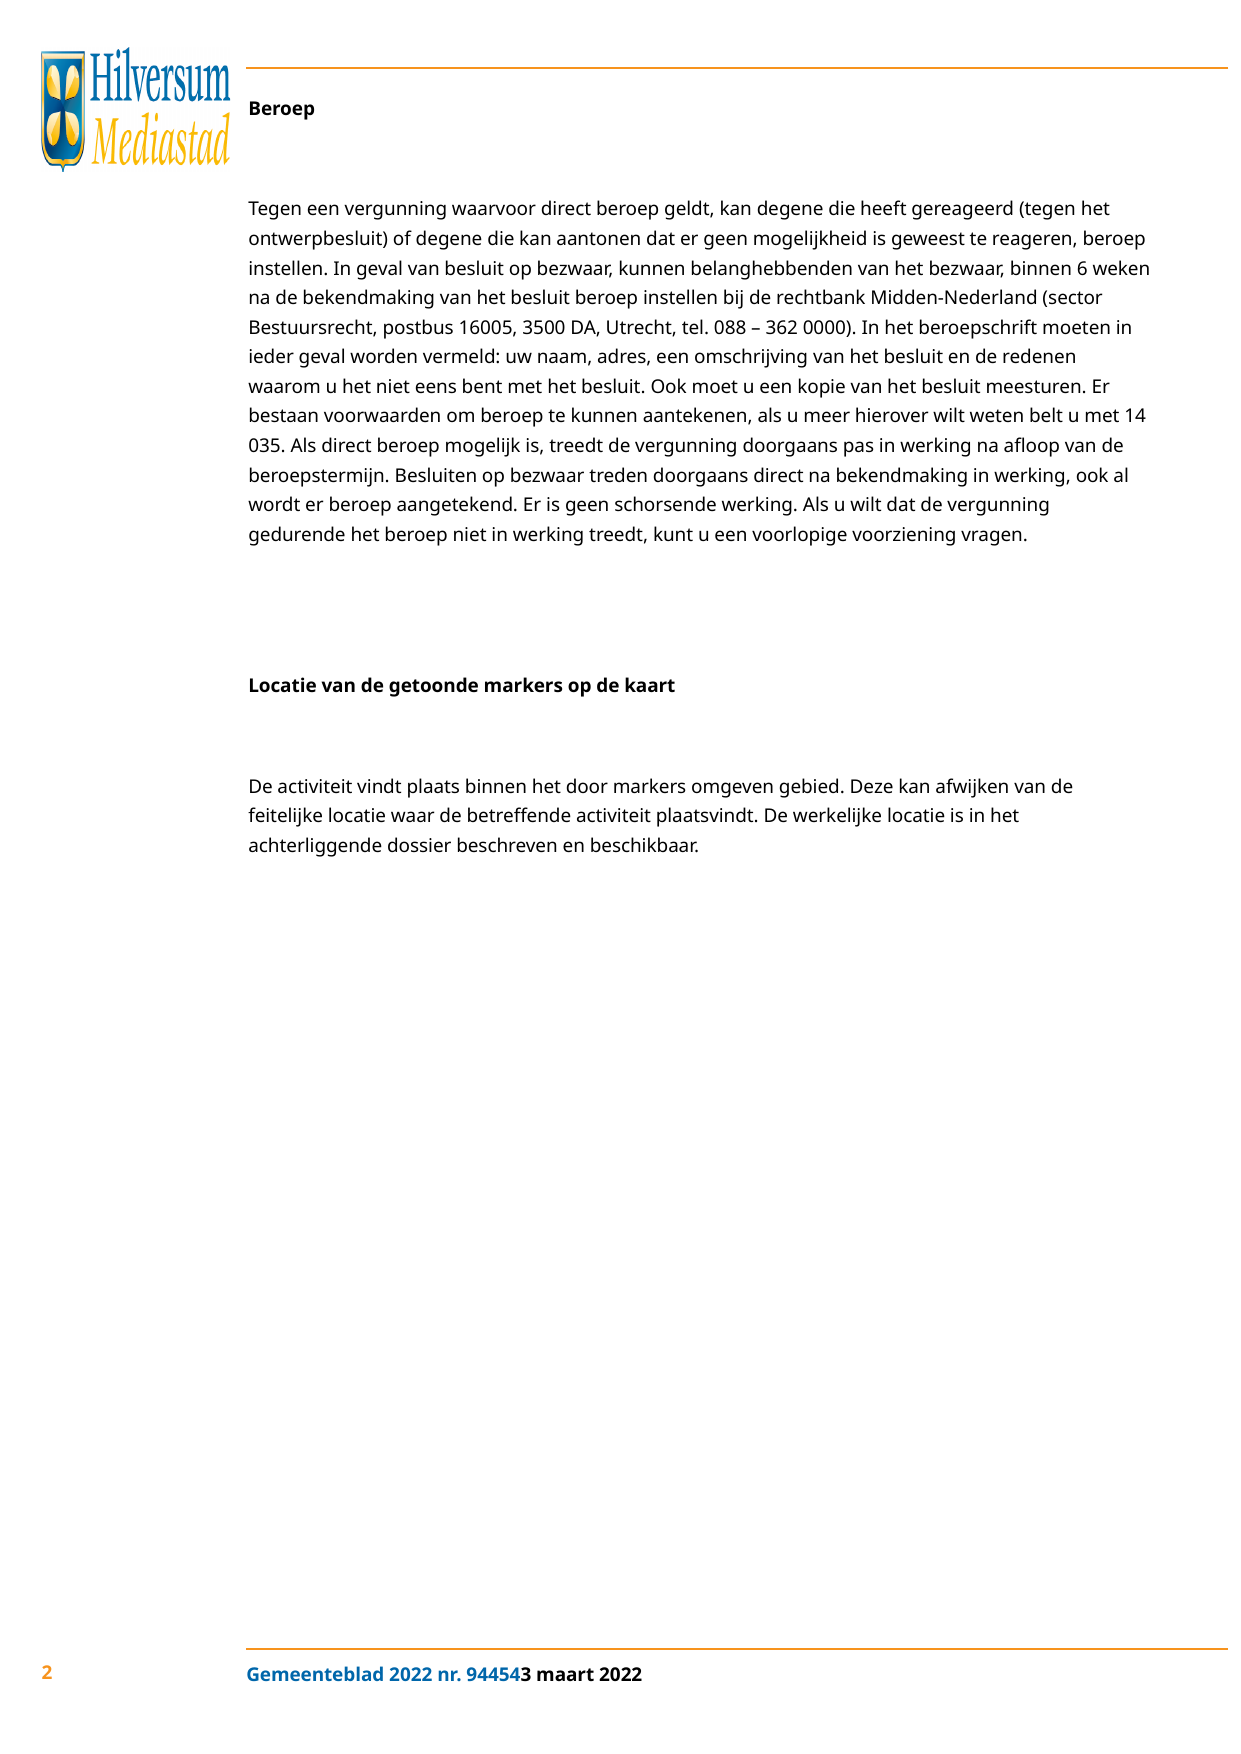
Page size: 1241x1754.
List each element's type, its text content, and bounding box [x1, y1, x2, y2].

text Beroep [248, 95, 1152, 121]
text Tegen een vergunning waarvoor direct beroep geldt, kan degene die heeft gereageerd (tegen het ontwerpbesluit) of degene die kan aantonen dat er geen mogelijkheid is geweest te reageren, beroep instellen. In geval van besluit op bezwaar, kunnen belanghebbenden van het bezwaar, binnen 6 weken na de bekendmaking van het besluit beroep instellen bij de rechtbank Midden-Nederland (sector Bestuursrecht, postbus 16005, 3500 DA, Utrecht, tel. 088 – 362 0000). In het beroepschrift moeten in ieder geval worden vermeld: uw naam, adres, een omschrijving van het besluit en de redenen waarom u het niet eens bent met het besluit. Ook moet u een kopie van het besluit meesturen. Er bestaan voorwaarden om beroep te kunnen aantekenen, als u meer hierover wilt weten belt u met 14 035. Als direct beroep mogelijk is, treedt de vergunning doorgaans pas in werking na afloop van de beroepstermijn. Besluiten op bezwaar treden doorgaans direct na bekendmaking in werking, ook al wordt er beroep aangetekend. Er is geen schorsende werking. Als u wilt dat de vergunning gedurende het beroep niet in werking treedt, kunt u een voorlopige voorziening vragen. [248, 196, 1152, 547]
text Locatie van de getoonde markers op de kaart [248, 672, 1152, 698]
picture [41, 47, 231, 172]
text De activiteit vindt plaats binnen het door markers omgeven gebied. Deze kan afwijken van de feitelijke locatie waar de betreffende activiteit plaatsvindt. De werkelijke locatie is in het achterliggende dossier beschreven en beschikbaar. [248, 773, 1152, 858]
